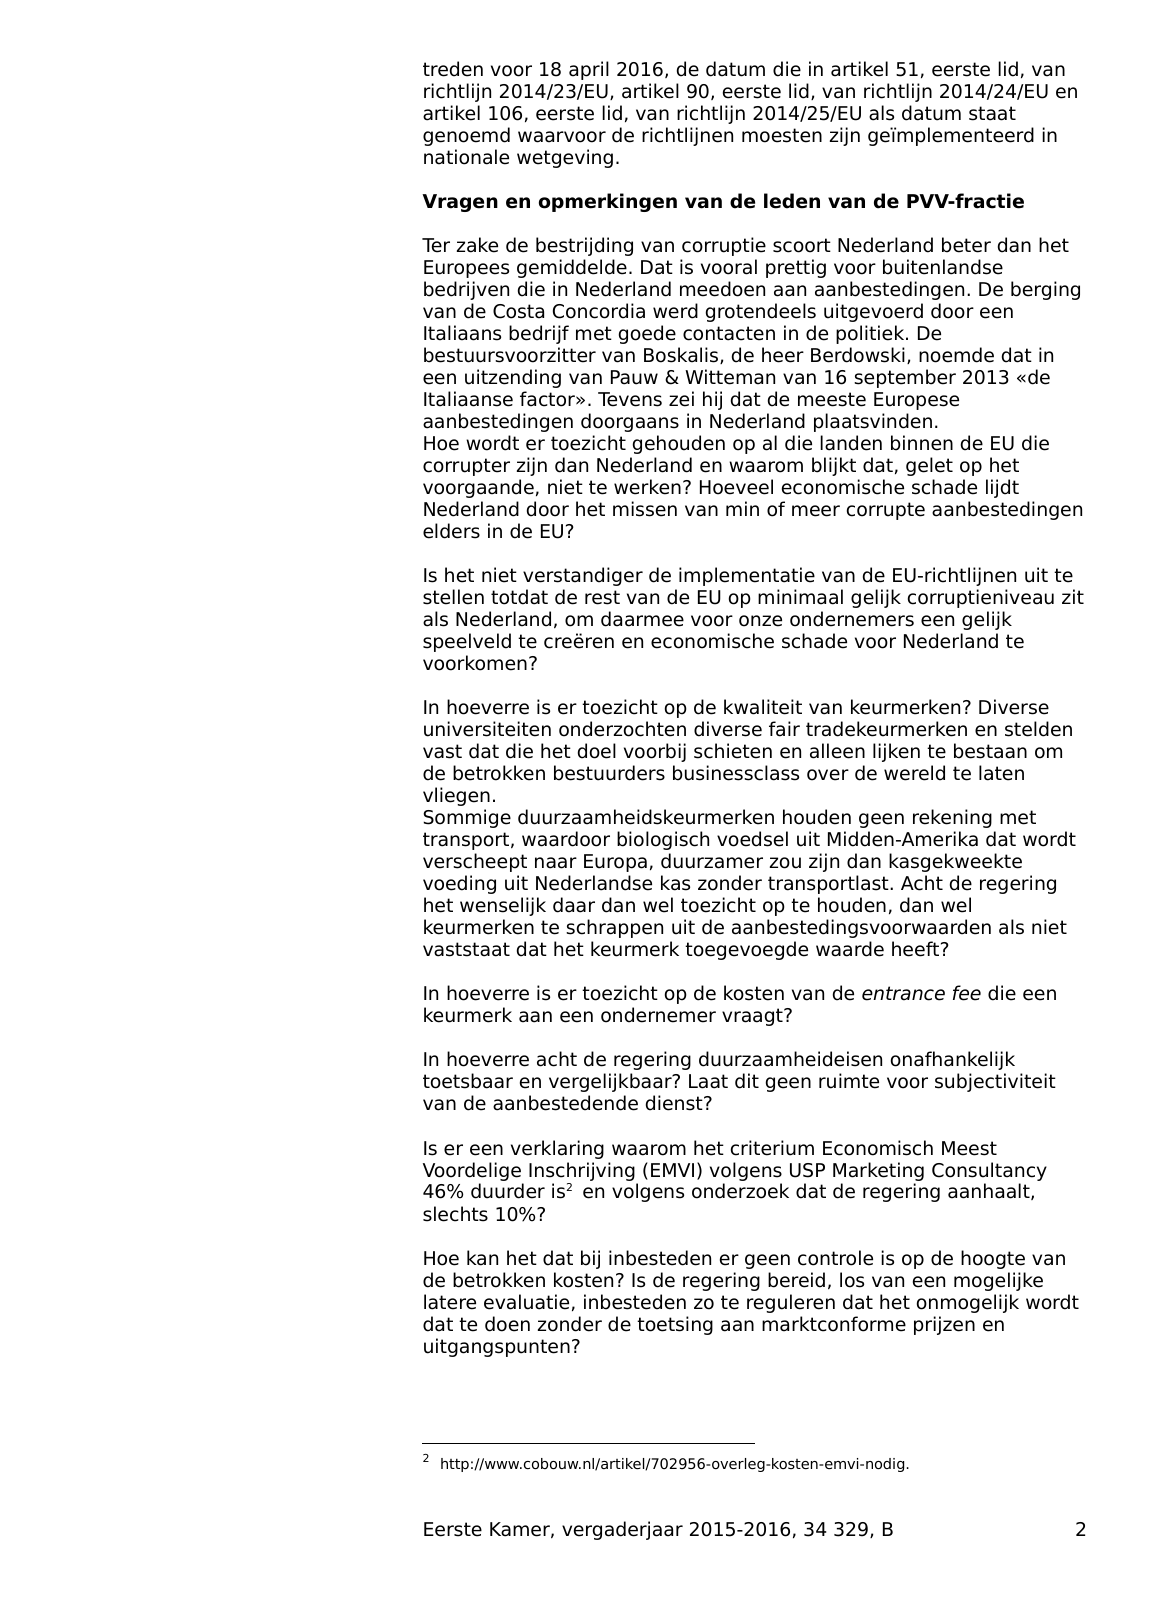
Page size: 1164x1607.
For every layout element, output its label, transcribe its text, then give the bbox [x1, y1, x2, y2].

text In hoeverre is er toezicht op de kwaliteit van keurmerken? Diverse universiteiten onderzochten diverse fair tradekeurmerken en stelden vast dat die het doel voorbij schieten en alleen lijken te bestaan om de betrokken bestuurders businessclass over de wereld te laten vliegen. [422, 697, 1087, 807]
text In hoeverre is er toezicht op de kosten van de entrance fee die een keurmerk aan een ondernemer vraagt? [422, 983, 1087, 1027]
text Is er een verklaring waarom het criterium Economisch Meest Voordelige Inschrijving (EMVI) volgens USP Marketing Consultancy 46% duurder is en volgens onderzoek dat de regering aanhaalt, slechts 10%? [422, 1137, 1087, 1225]
text Sommige duurzaamheidskeurmerken houden geen rekening met transport, waardoor biologisch voedsel uit Midden-Amerika dat wordt verscheept naar Europa, duurzamer zou zijn dan kasgekweekte voeding uit Nederlandse kas zonder transportlast. Acht de regering het wenselijk daar dan wel toezicht op te houden, dan wel keurmerken te schrappen uit de aanbestedingsvoorwaarden als niet vaststaat dat het keurmerk toegevoegde waarde heeft? [422, 807, 1087, 961]
text Is het niet verstandiger de implementatie van de EU-richtlijnen uit te stellen totdat de rest van de EU op minimaal gelijk corruptieniveau zit als Nederland, om daarmee voor onze ondernemers een gelijk speelveld te creëren en economische schade voor Nederland te voorkomen? [422, 565, 1087, 675]
text Hoe wordt er toezicht gehouden op al die landen binnen de EU die corrupter zijn dan Nederland en waarom blijkt dat, gelet op het voorgaande, niet te werken? Hoeveel economische schade lijdt Nederland door het missen van min of meer corrupte aanbestedingen elders in de EU? [422, 433, 1087, 543]
text Ter zake de bestrijding van corruptie scoort Nederland beter dan het Europees gemiddelde. Dat is vooral prettig voor buitenlandse bedrijven die in Nederland meedoen aan aanbestedingen. De berging van de Costa Concordia werd grotendeels uitgevoerd door een Italiaans bedrijf met goede contacten in de politiek. De bestuursvoorzitter van Boskalis, de heer Berdowski, noemde dat in een uitzending van Pauw & Witteman van 16 september 2013 «de Italiaanse factor». Tevens zei hij dat de meeste Europese aanbestedingen doorgaans in Nederland plaatsvinden. [422, 235, 1087, 433]
text Hoe kan het dat bij inbesteden er geen controle is op de hoogte van de betrokken kosten? Is de regering bereid, los van een mogelijke latere evaluatie, inbesteden zo te reguleren dat het onmogelijk wordt dat te doen zonder de toetsing aan marktconforme prijzen en uitgangspunten? [422, 1248, 1087, 1357]
text http://www.cobouw.nl/artikel/702956-overleg-kosten-emvi-nodig. [422, 1452, 1087, 1474]
text In hoeverre acht de regering duurzaamheideisen onafhankelijk toetsbaar en vergelijkbaar? Laat dit geen ruimte voor subjectiviteit van de aanbestedende dienst? [422, 1049, 1087, 1115]
subtitle Vragen en opmerkingen van de leden van de PVV-fractie [422, 191, 1087, 213]
text treden voor 18 april 2016, de datum die in artikel 51, eerste lid, van richtlijn 2014/23/EU, artikel 90, eerste lid, van richtlijn 2014/24/EU en artikel 106, eerste lid, van richtlijn 2014/25/EU als datum staat genoemd waarvoor de richtlijnen moesten zijn geïmplementeerd in nationale wetgeving. [422, 59, 1087, 169]
